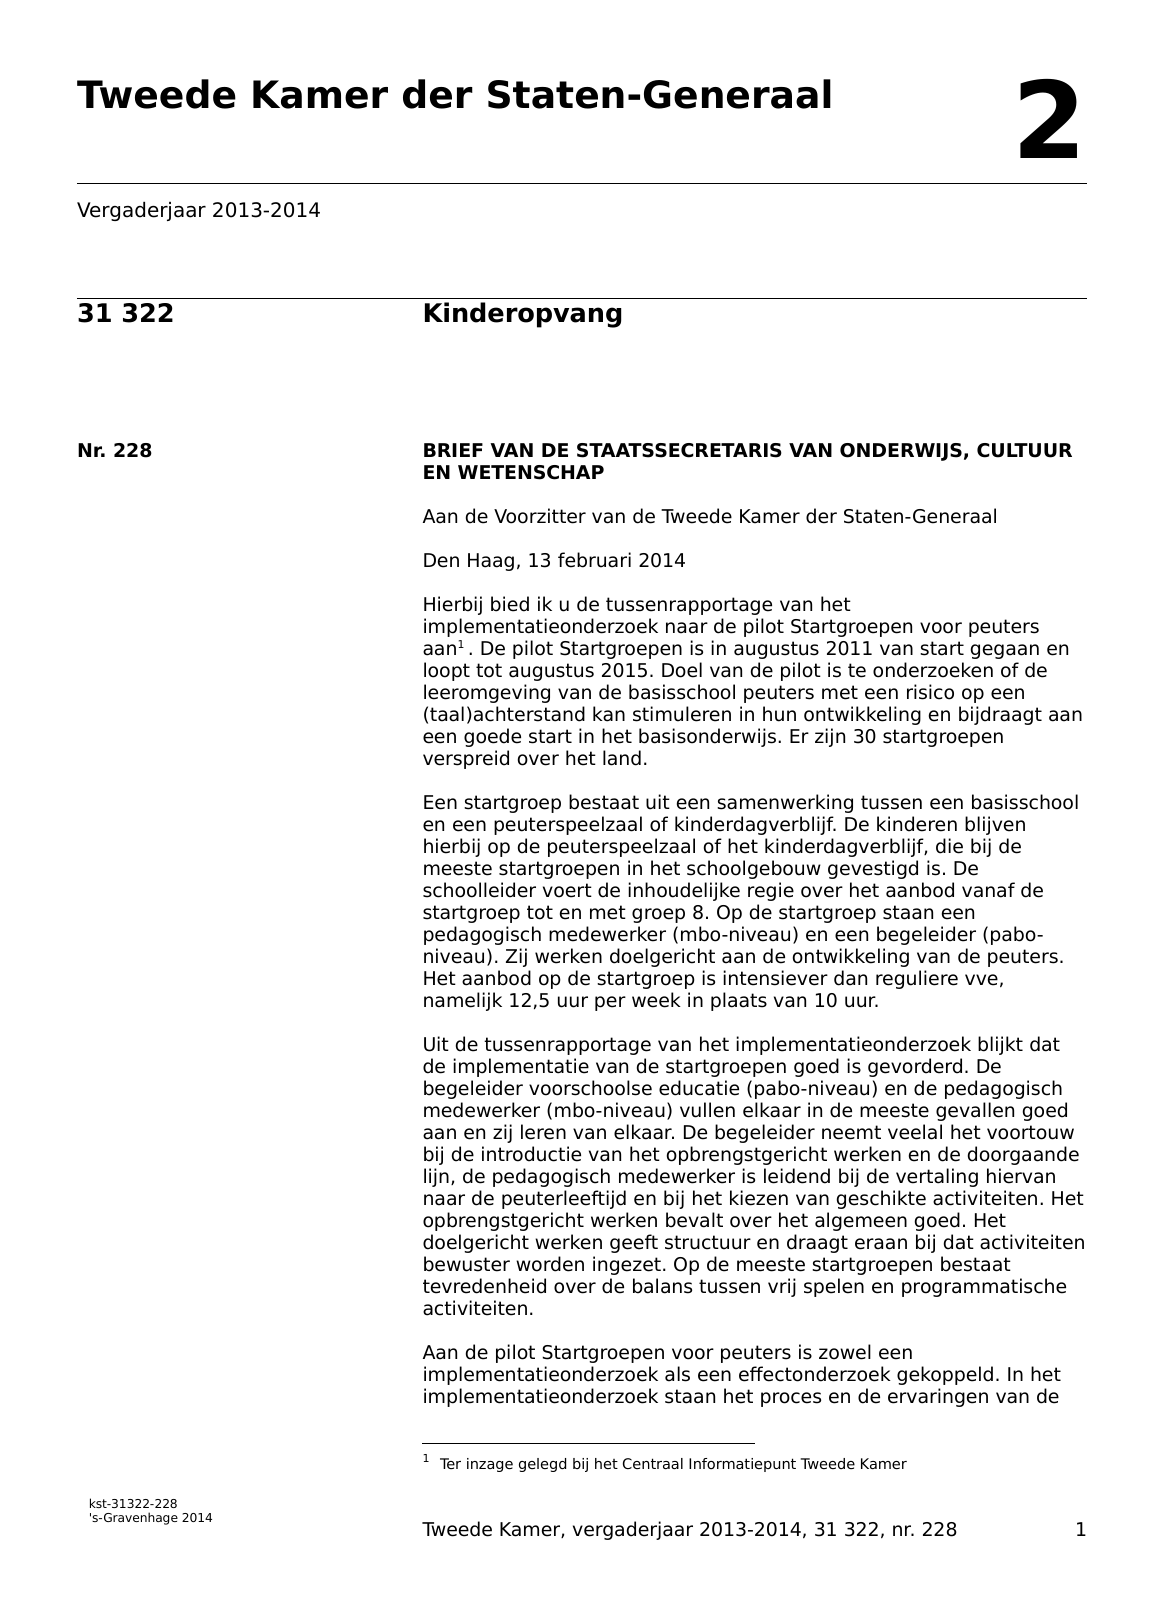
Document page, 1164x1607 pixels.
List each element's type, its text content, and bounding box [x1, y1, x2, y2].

text 's-Gravenhage 2014 [88, 1511, 323, 1525]
table_cell Vergaderjaar 2013-2014 [77, 184, 1087, 298]
text Aan de pilot Startgroepen voor peuters is zowel een implementatieonderzoek als een effectonderzoek gekoppeld. In het implementatieonderzoek staan het proces en de ervaringen van de [422, 1342, 1087, 1408]
text Hierbij bied ik u de tussenrapportage van het implementatieonderzoek naar de pilot Startgroepen voor peuters aan. De pilot Startgroepen is in augustus 2011 van start gegaan en loopt tot augustus 2015. Doel van de pilot is te onderzoeken of de leeromgeving van de basisschool peuters met een risico op een (taal)achterstand kan stimuleren in hun ontwikkeling en bijdraagt aan een goede start in het basisonderwijs. Er zijn 30 startgroepen verspreid over het land. [422, 594, 1087, 770]
text kst-31322-228 [88, 1497, 323, 1511]
text Uit de tussenrapportage van het implementatieonderzoek blijkt dat de implementatie van de startgroepen goed is gevorderd. De begeleider voorschoolse educatie (pabo-niveau) en de pedagogisch medewerker (mbo-niveau) vullen elkaar in de meeste gevallen goed aan en zij leren van elkaar. De begeleider neemt veelal het voortouw bij de introductie van het opbrengstgericht werken en de doorgaande lijn, de pedagogisch medewerker is leidend bij de vertaling hiervan naar de peuterleeftijd en bij het kiezen van geschikte activiteiten. Het opbrengstgericht werken bevalt over het algemeen goed. Het doelgericht werken geeft structuur en draagt eraan bij dat activiteiten bewuster worden ingezet. Op de meeste startgroepen bestaat tevredenheid over de balans tussen vrij spelen en programmatische activiteiten. [422, 1034, 1087, 1320]
text Ter inzage gelegd bij het Centraal Informatiepunt Tweede Kamer [422, 1452, 1087, 1474]
subtitle Nr. 228 BRIEF VAN DE STAATSSECRETARIS VAN ONDERWIJS, CULTUUR EN WETENSCHAP [77, 440, 1087, 484]
subtitle 31 322 Kinderopvang [77, 299, 1087, 329]
text Aan de Voorzitter van de Tweede Kamer der Staten-Generaal [422, 506, 1087, 528]
text Den Haag, 13 februari 2014 [422, 550, 1087, 572]
table_header 2 [886, 59, 1087, 183]
text Een startgroep bestaat uit een samenwerking tussen een basisschool en een peuterspeelzaal of kinderdagverblijf. De kinderen blijven hierbij op de peuterspeelzaal of het kinderdagverblijf, die bij de meeste startgroepen in het schoolgebouw gevestigd is. De schoolleider voert de inhoudelijke regie over het aanbod vanaf de startgroep tot en met groep 8. Op de startgroep staan een pedagogisch medewerker (mbo-niveau) en een begeleider (pabo-niveau). Zij werken doelgericht aan de ontwikkeling van de peuters. Het aanbod op de startgroep is intensiever dan reguliere vve, namelijk 12,5 uur per week in plaats van 10 uur. [422, 792, 1087, 1012]
table_header Tweede Kamer der Staten-Generaal [77, 59, 886, 183]
